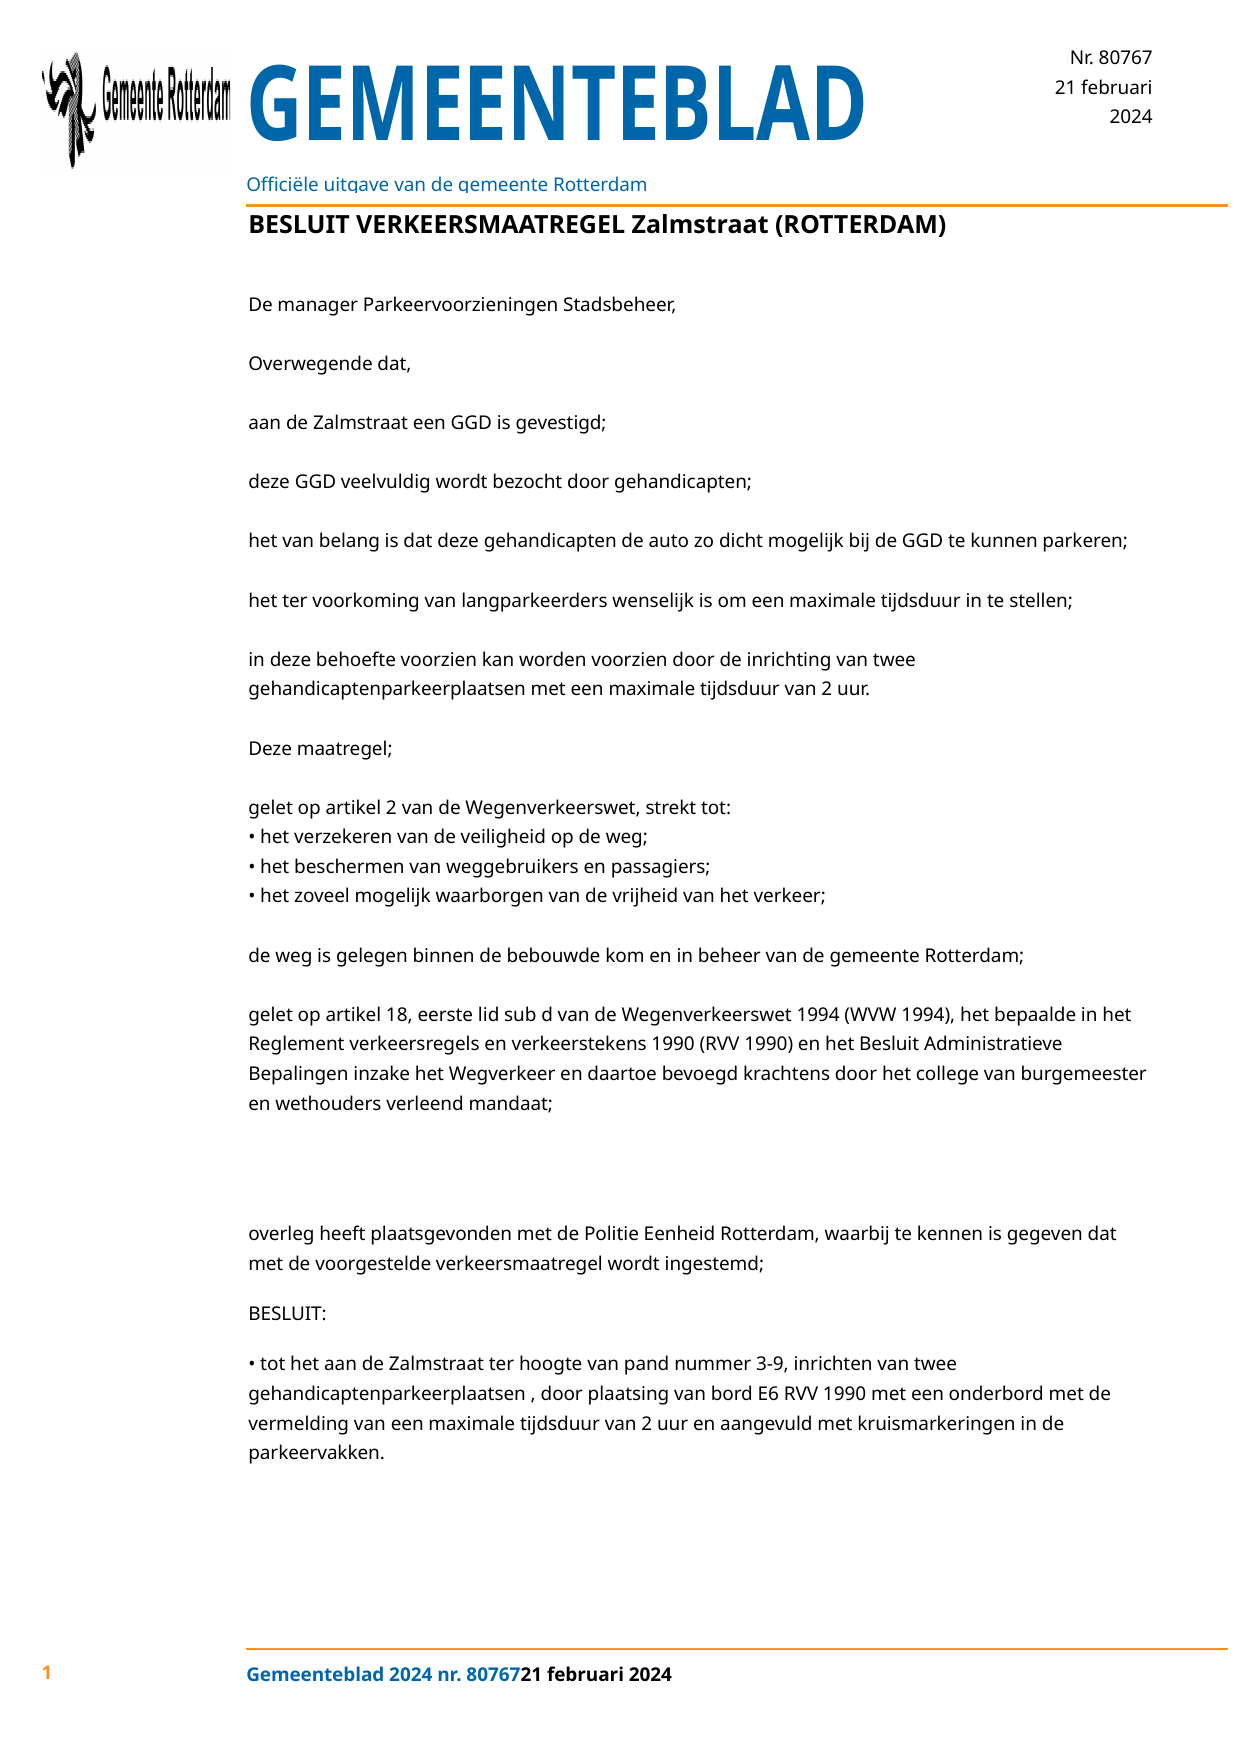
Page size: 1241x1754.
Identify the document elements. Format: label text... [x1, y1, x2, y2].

text het ter voorkoming van langparkeerders wenselijk is om een maximale tijdsduur in te stellen; [248, 587, 1152, 613]
text BESLUIT: [248, 1300, 1152, 1326]
text in deze behoefte voorzien kan worden voorzien door de inrichting van twee gehandicaptenparkeerplaatsen met een maximale tijdsduur van 2 uur. [248, 646, 1152, 701]
text • het verzekeren van de veiligheid op de weg; [248, 823, 1152, 849]
text overleg heeft plaatsgevonden met de Politie Eenheid Rotterdam, waarbij te kennen is gegeven dat met de voorgestelde verkeersmaatregel wordt ingestemd; [248, 1220, 1152, 1276]
text Deze maatregel; [248, 735, 1152, 761]
text de weg is gelegen binnen de bebouwde kom en in beheer van de gemeente Rotterdam; [248, 942, 1152, 968]
text De manager Parkeervoorzieningen Stadsbeheer, [248, 291, 1152, 317]
text BESLUIT VERKEERSMAATREGEL Zalmstraat (ROTTERDAM) [248, 207, 1152, 241]
text aan de Zalmstraat een GGD is gevestigd; [248, 409, 1152, 435]
text deze GGD veelvuldig wordt bezocht door gehandicapten; [248, 468, 1152, 494]
text • tot het aan de Zalmstraat ter hoogte van pand nummer 3-9, inrichten van twee gehandicaptenparkeerplaatsen , door plaatsing van bord E6 RVV 1990 met een onderbord met de vermelding van een maximale tijdsduur van 2 uur en aangevuld met kruismarkeringen in de parkeervakken. [248, 1351, 1152, 1465]
text het van belang is dat deze gehandicapten de auto zo dicht mogelijk bij de GGD te kunnen parkeren; [248, 528, 1152, 553]
text Overwegende dat, [248, 350, 1152, 376]
text • het beschermen van weggebruikers en passagiers; [248, 853, 1152, 879]
text • het zoveel mogelijk waarborgen van de vrijheid van het verkeer; [248, 883, 1152, 908]
text gelet op artikel 18, eerste lid sub d van de Wegenverkeerswet 1994 (WVW 1994), het bepaalde in het Reglement verkeersregels en verkeerstekens 1990 (RVV 1990) en het Besluit Administratieve Bepalingen inzake het Wegverkeer en daartoe bevoegd krachtens door het college van burgemeester en wethouders verleend mandaat; [248, 1001, 1152, 1116]
text gelet op artikel 2 van de Wegenverkeerswet, strekt tot: [248, 794, 1152, 820]
picture [41, 47, 231, 172]
